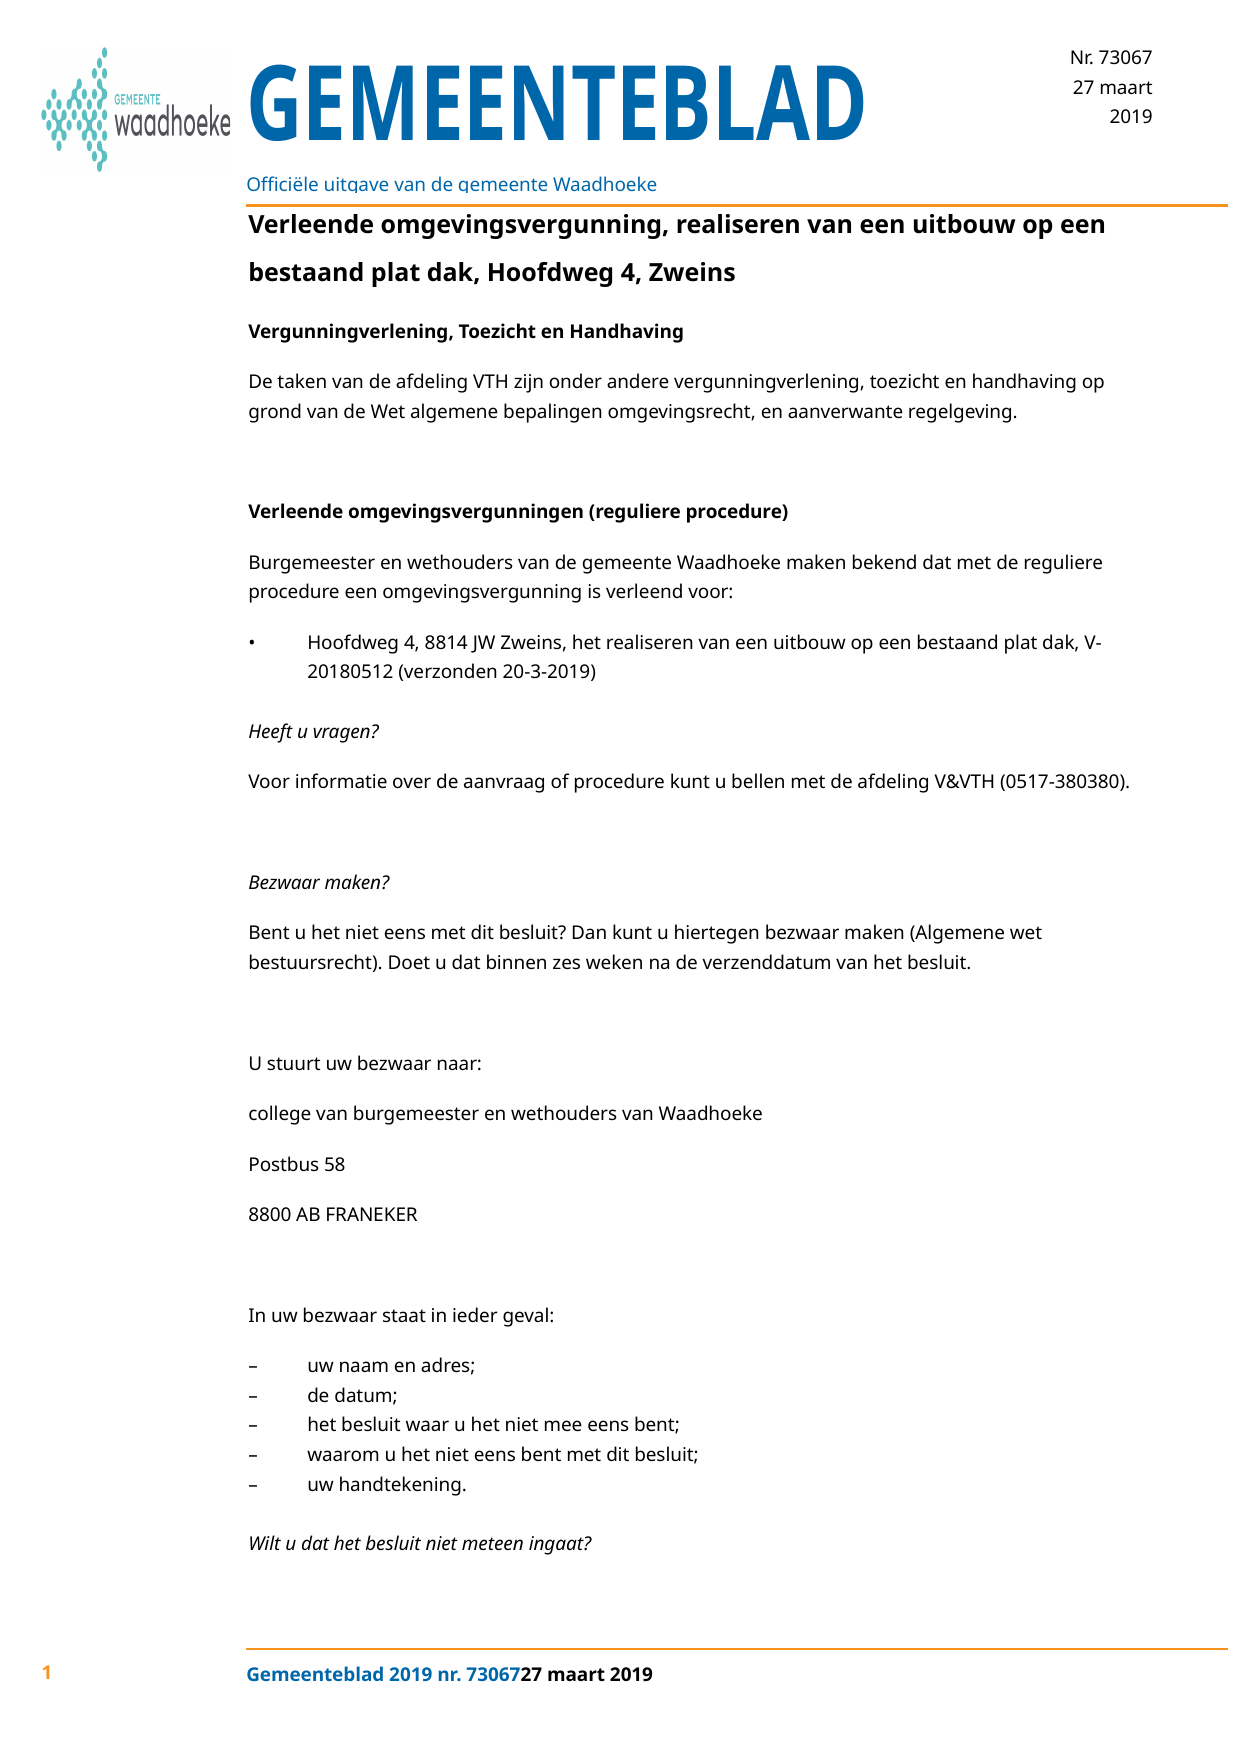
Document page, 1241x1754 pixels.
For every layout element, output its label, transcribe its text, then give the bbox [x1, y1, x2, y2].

picture [41, 47, 231, 172]
text Verleende omgevingsvergunning, realiseren van een uitbouw op een bestaand plat dak, Hoofdweg 4, Zweins [248, 207, 1152, 288]
text De taken van de afdeling VTH zijn onder andere vergunningverlening, toezicht en handhaving op grond van de Wet algemene bepalingen omgevingsrecht, en aanverwante regelgeving. [248, 368, 1152, 424]
text In uw bezwaar staat in ieder geval: [248, 1302, 1152, 1328]
text Postbus 58 [248, 1151, 1152, 1177]
list uw handtekening. [248, 1471, 1152, 1497]
text Vergunningverlening, Toezicht en Handhaving [248, 318, 1152, 344]
text Bezwaar maken? [248, 869, 1152, 895]
text Voor informatie over de aanvraag of procedure kunt u bellen met de afdeling V&VTH (0517-380380). [248, 768, 1152, 794]
text 8800 AB FRANEKER [248, 1201, 1152, 1227]
text U stuurt uw bezwaar naar: [248, 1050, 1152, 1076]
text Bent u het niet eens met dit besluit? Dan kunt u hiertegen bezwaar maken (Algemene wet bestuursrecht). Doet u dat binnen zes weken na de verzenddatum van het besluit. [248, 919, 1152, 975]
list Hoofdweg 4, 8814 JW Zweins, het realiseren van een uitbouw op een bestaand plat dak, V-20180512 (verzonden 20-3-2019) [248, 629, 1152, 684]
text Wilt u dat het besluit niet meteen ingaat? [248, 1530, 1152, 1556]
list uw naam en adres; [248, 1352, 1152, 1378]
text Burgemeester en wethouders van de gemeente Waadhoeke maken bekend dat met de reguliere procedure een omgevingsvergunning is verleend voor: [248, 549, 1152, 604]
text college van burgemeester en wethouders van Waadhoeke [248, 1100, 1152, 1126]
list het besluit waar u het niet mee eens bent; [248, 1412, 1152, 1437]
text Heeft u vragen? [248, 718, 1152, 744]
list de datum; [248, 1382, 1152, 1408]
list waarom u het niet eens bent met dit besluit; [248, 1441, 1152, 1467]
text Verleende omgevingsvergunningen (reguliere procedure) [248, 499, 1152, 524]
